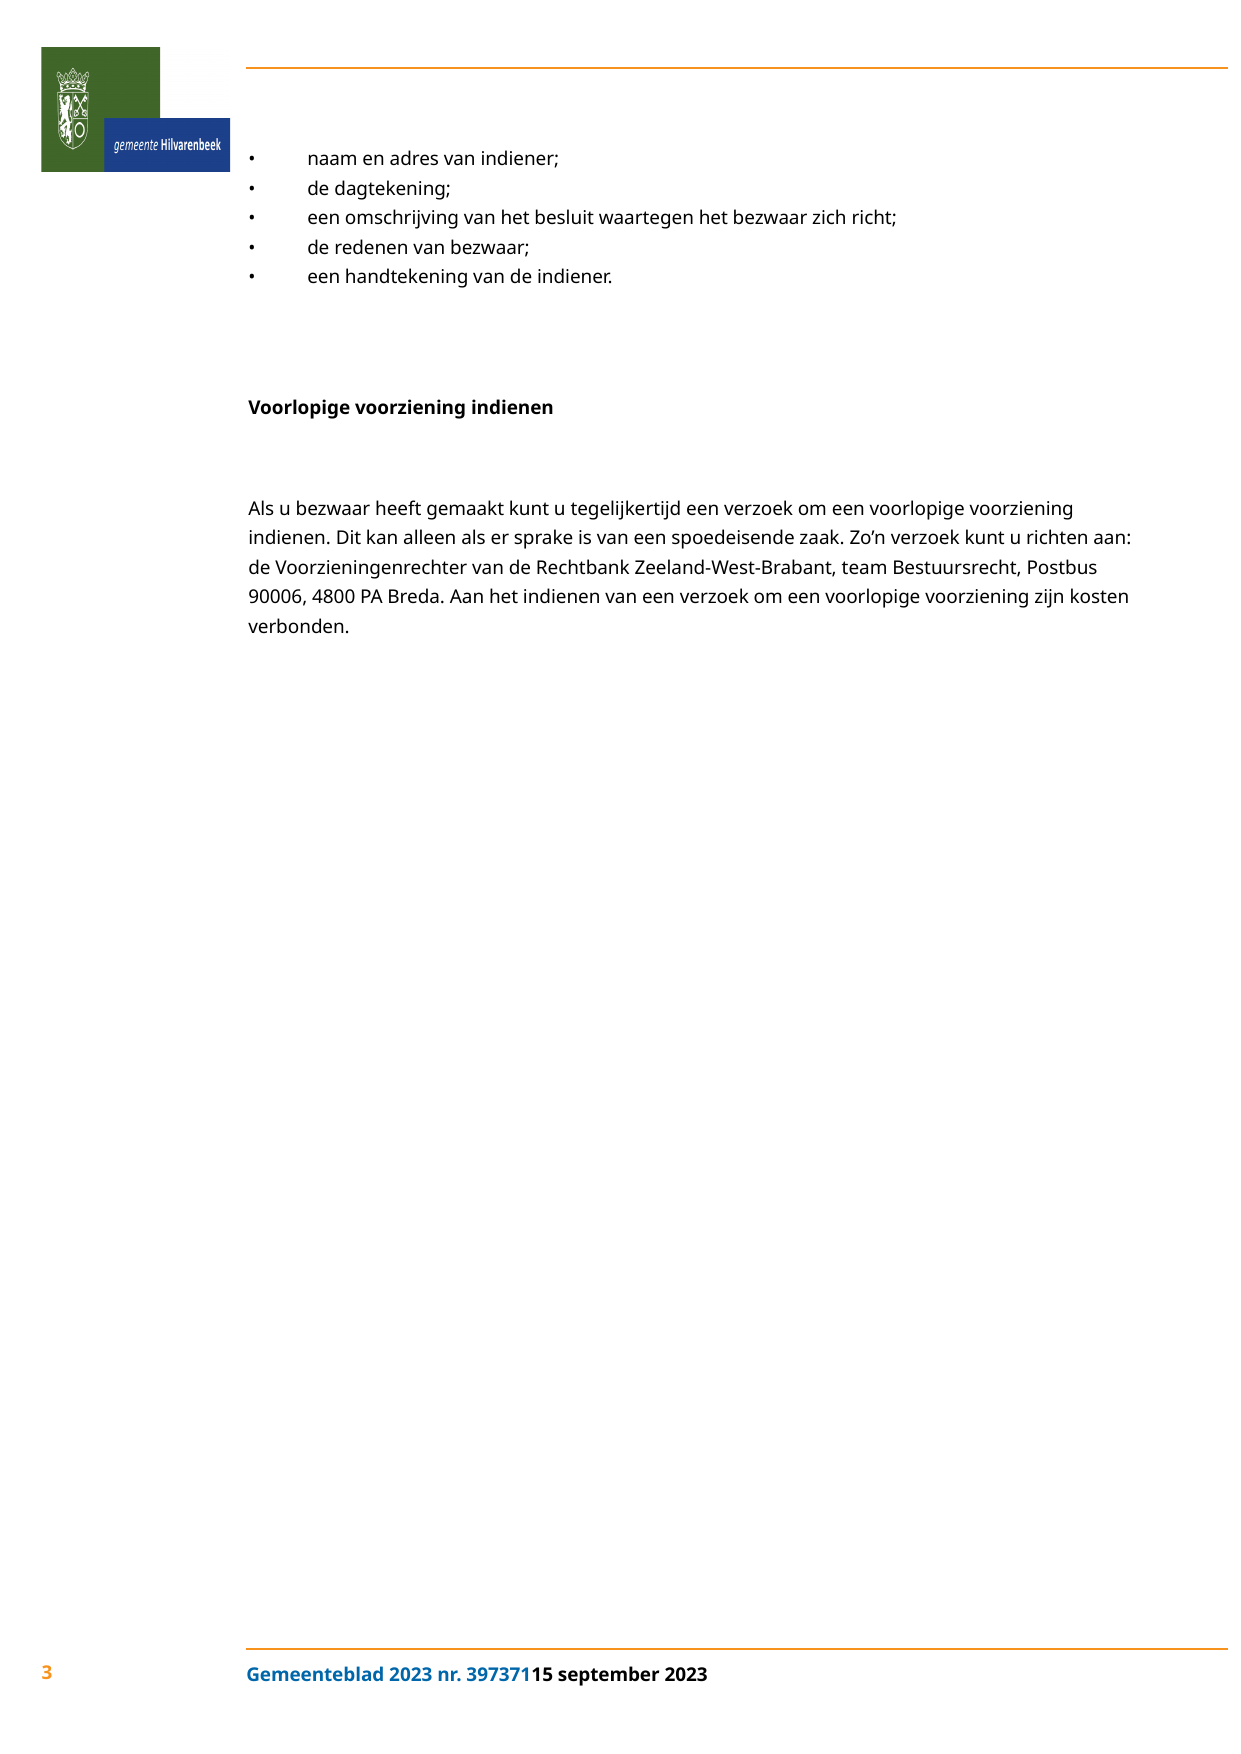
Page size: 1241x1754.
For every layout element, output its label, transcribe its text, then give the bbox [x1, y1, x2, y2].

list een handtekening van de indiener. [248, 263, 1152, 289]
text Als u bezwaar heeft gemaakt kunt u tegelijkertijd een verzoek om een voorlopige voorziening indienen. Dit kan alleen als er sprake is van een spoedeisende zaak. Zo’n verzoek kunt u richten aan: de Voorzieningenrechter van de Rechtbank Zeeland-West-Brabant, team Bestuursrecht, Postbus 90006, 4800 PA Breda. Aan het indienen van een verzoek om een voorlopige voorziening zijn kosten verbonden. [248, 495, 1152, 639]
list de dagtekening; [248, 175, 1152, 201]
text Voorlopige voorziening indienen [248, 394, 1152, 420]
list naam en adres van indiener; [248, 145, 1152, 171]
list de redenen van bezwaar; [248, 234, 1152, 260]
list een omschrijving van het besluit waartegen het bezwaar zich richt; [248, 204, 1152, 230]
picture [41, 47, 231, 172]
